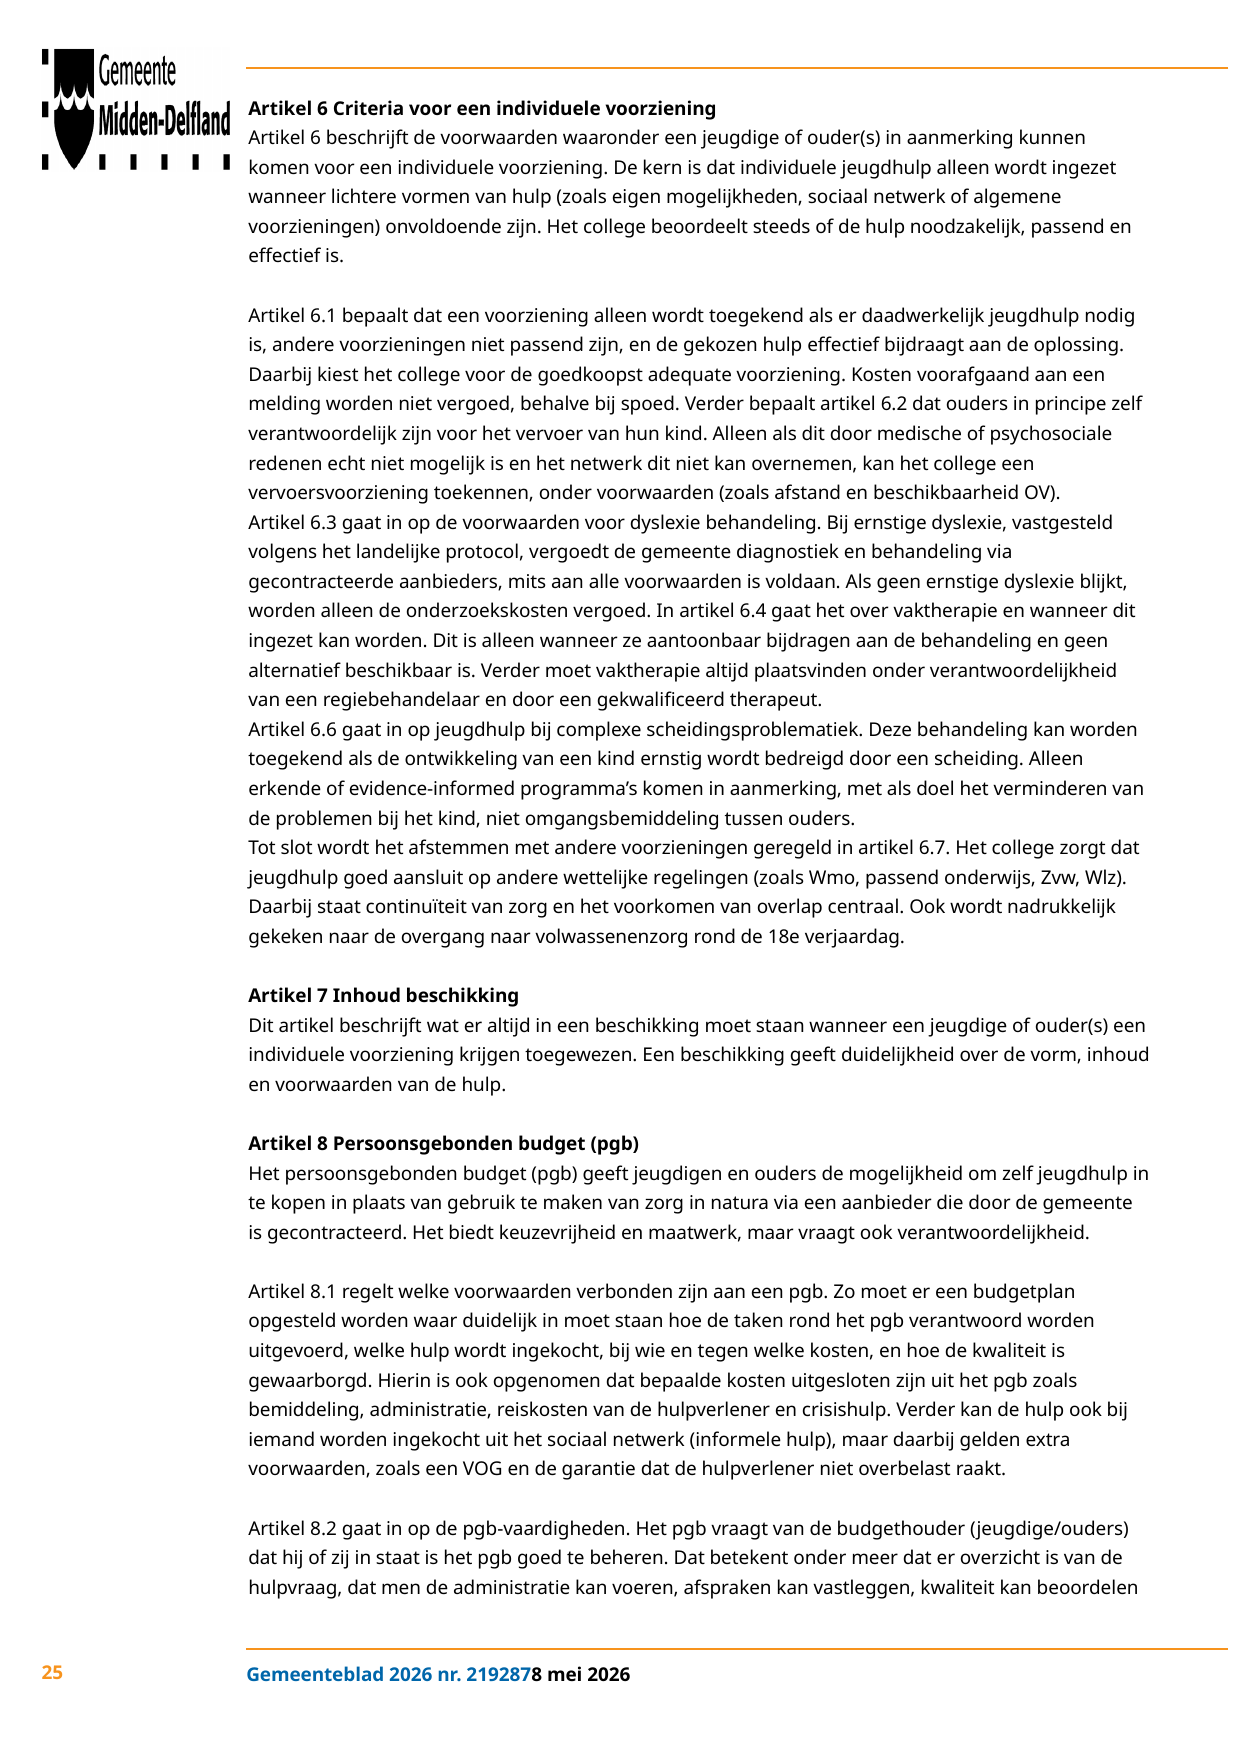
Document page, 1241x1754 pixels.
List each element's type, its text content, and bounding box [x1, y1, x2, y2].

picture [41, 47, 231, 172]
text Artikel 6 beschrijft de voorwaarden waaronder een jeugdige of ouder(s) in aanmerking kunnen komen voor een individuele voorziening. De kern is dat individuele jeugdhulp alleen wordt ingezet wanneer lichtere vormen van hulp (zoals eigen mogelijkheden, sociaal netwerk of algemene voorzieningen) onvoldoende zijn. Het college beoordeelt steeds of de hulp noodzakelijk, passend en effectief is. [248, 124, 1152, 268]
text Dit artikel beschrijft wat er altijd in een beschikking moet staan wanneer een jeugdige of ouder(s) een individuele voorziening krijgen toegewezen. Een beschikking geeft duidelijkheid over de vorm, inhoud en voorwaarden van de hulp. [248, 1012, 1152, 1097]
text Het persoonsgebonden budget (pgb) geeft jeugdigen en ouders de mogelijkheid om zelf jeugdhulp in te kopen in plaats van gebruik te maken van zorg in natura via een aanbieder die door de gemeente is gecontracteerd. Het biedt keuzevrijheid en maatwerk, maar vraagt ook verantwoordelijkheid. [248, 1160, 1152, 1245]
text Artikel 6.3 gaat in op de voorwaarden voor dyslexie behandeling. Bij ernstige dyslexie, vastgesteld volgens het landelijke protocol, vergoedt de gemeente diagnostiek en behandeling via gecontracteerde aanbieders, mits aan alle voorwaarden is voldaan. Als geen ernstige dyslexie blijkt, worden alleen de onderzoekskosten vergoed. In artikel 6.4 gaat het over vaktherapie en wanneer dit ingezet kan worden. Dit is alleen wanneer ze aantoonbaar bijdragen aan de behandeling en geen alternatief beschikbaar is. Verder moet vaktherapie altijd plaatsvinden onder verantwoordelijkheid van een regiebehandelaar en door een gekwalificeerd therapeut. [248, 509, 1152, 712]
text Artikel 8.1 regelt welke voorwaarden verbonden zijn aan een pgb. Zo moet er een budgetplan opgesteld worden waar duidelijk in moet staan hoe de taken rond het pgb verantwoord worden uitgevoerd, welke hulp wordt ingekocht, bij wie en tegen welke kosten, en hoe de kwaliteit is gewaarborgd. Hierin is ook opgenomen dat bepaalde kosten uitgesloten zijn uit het pgb zoals bemiddeling, administratie, reiskosten van de hulpverlener en crisishulp. Verder kan de hulp ook bij iemand worden ingekocht uit het sociaal netwerk (informele hulp), maar daarbij gelden extra voorwaarden, zoals een VOG en de garantie dat de hulpverlener niet overbelast raakt. [248, 1278, 1152, 1481]
text Artikel 8 Persoonsgebonden budget (pgb) [248, 1130, 1152, 1156]
text Artikel 8.2 gaat in op de pgb-vaardigheden. Het pgb vraagt van de budgethouder (jeugdige/ouders) dat hij of zij in staat is het pgb goed te beheren. Dat betekent onder meer dat er overzicht is van de hulpvraag, dat men de administratie kan voeren, afspraken kan vastleggen, kwaliteit kan beoordelen [248, 1515, 1152, 1600]
text Artikel 7 Inhoud beschikking [248, 982, 1152, 1008]
text Artikel 6.6 gaat in op jeugdhulp bij complexe scheidingsproblematiek. Deze behandeling kan worden toegekend als de ontwikkeling van een kind ernstig wordt bedreigd door een scheiding. Alleen erkende of evidence-informed programma’s komen in aanmerking, met als doel het verminderen van de problemen bij het kind, niet omgangsbemiddeling tussen ouders. [248, 716, 1152, 831]
text Artikel 6 Criteria voor een individuele voorziening [248, 95, 1152, 121]
text Tot slot wordt het afstemmen met andere voorzieningen geregeld in artikel 6.7. Het college zorgt dat jeugdhulp goed aansluit op andere wettelijke regelingen (zoals Wmo, passend onderwijs, Zvw, Wlz). Daarbij staat continuïteit van zorg en het voorkomen van overlap centraal. Ook wordt nadrukkelijk gekeken naar de overgang naar volwassenenzorg rond de 18e verjaardag. [248, 834, 1152, 949]
text Artikel 6.1 bepaalt dat een voorziening alleen wordt toegekend als er daadwerkelijk jeugdhulp nodig is, andere voorzieningen niet passend zijn, en de gekozen hulp effectief bijdraagt aan de oplossing. Daarbij kiest het college voor de goedkoopst adequate voorziening. Kosten voorafgaand aan een melding worden niet vergoed, behalve bij spoed. Verder bepaalt artikel 6.2 dat ouders in principe zelf verantwoordelijk zijn voor het vervoer van hun kind. Alleen als dit door medische of psychosociale redenen echt niet mogelijk is en het netwerk dit niet kan overnemen, kan het college een vervoersvoorziening toekennen, onder voorwaarden (zoals afstand en beschikbaarheid OV). [248, 302, 1152, 505]
